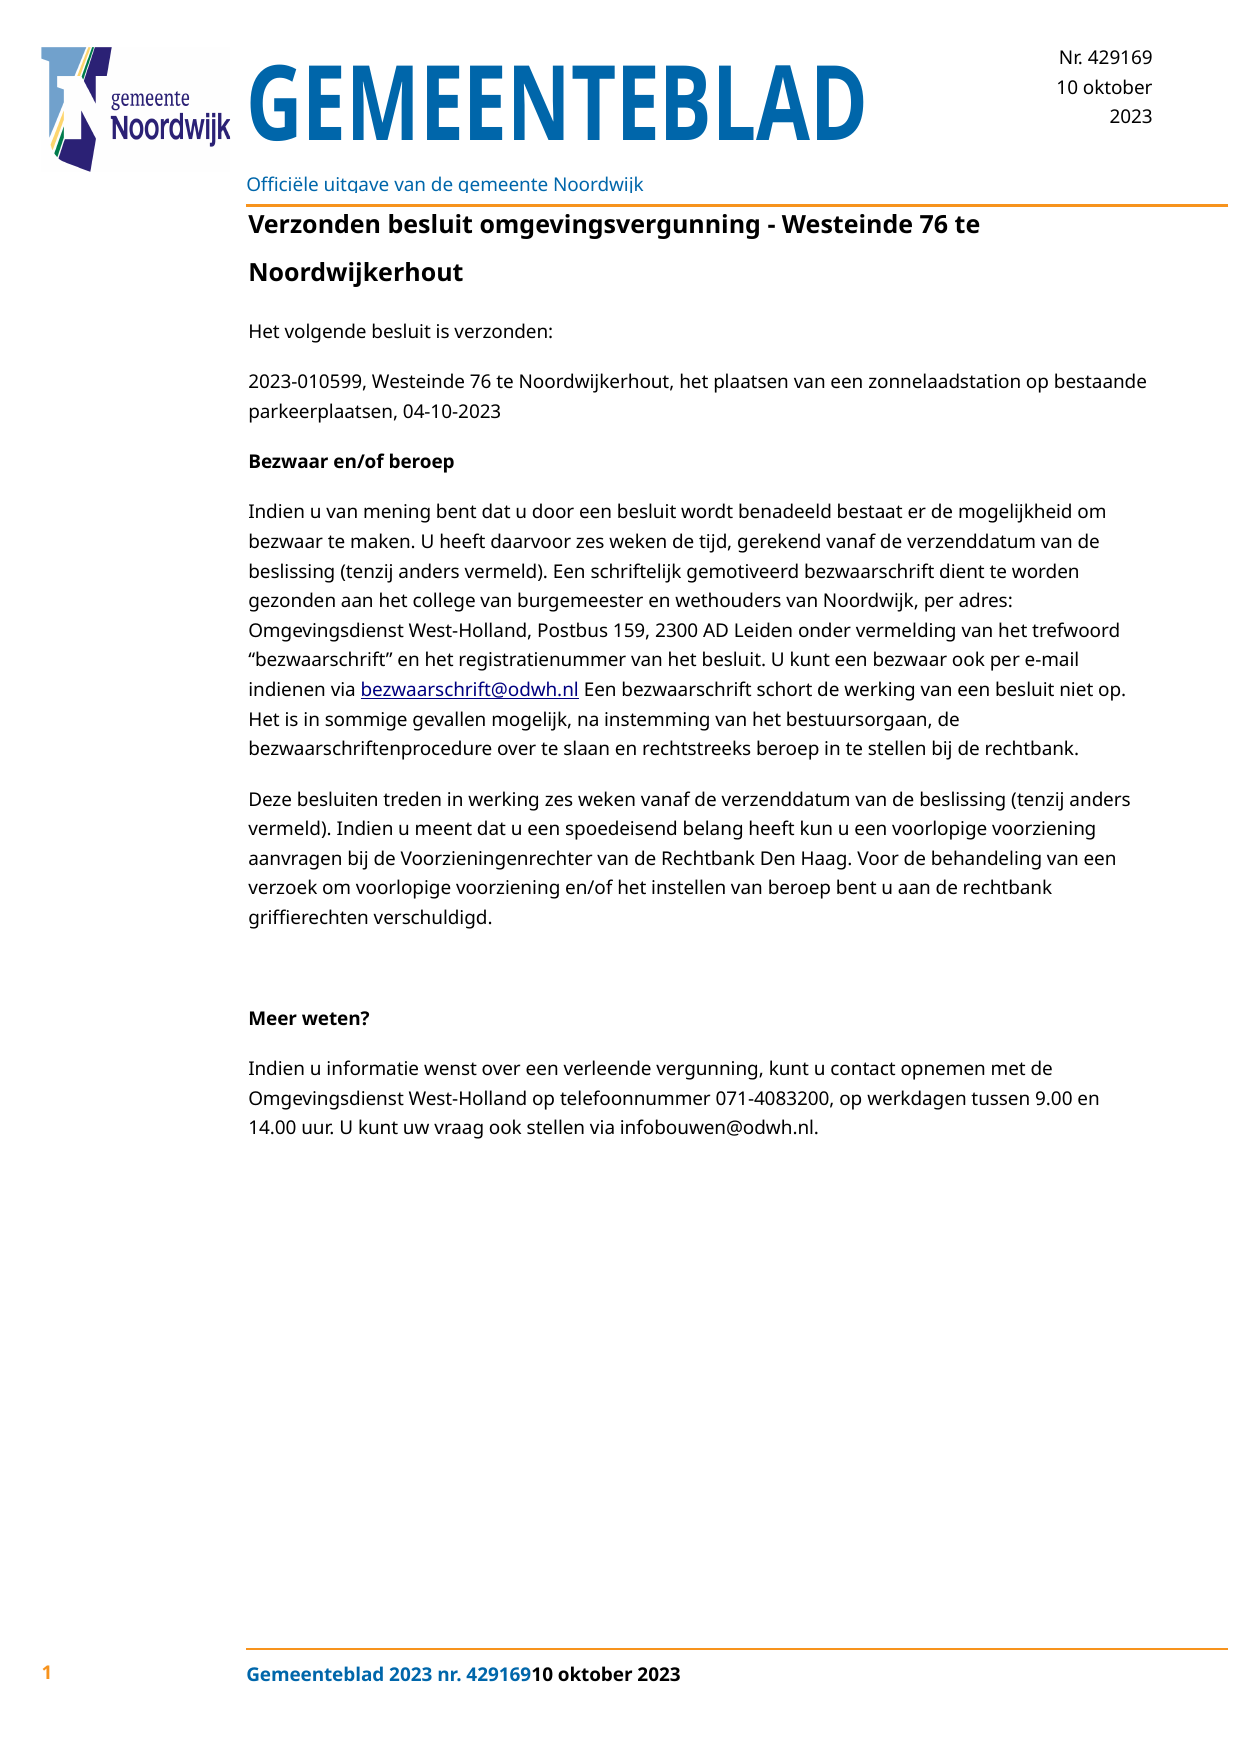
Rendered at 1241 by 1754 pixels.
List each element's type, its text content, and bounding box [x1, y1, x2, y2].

text Deze besluiten treden in werking zes weken vanaf de verzenddatum van de beslissing (tenzij anders vermeld). Indien u meent dat u een spoedeisend belang heeft kun u een voorlopige voorziening aanvragen bij de Voorzieningenrechter van de Rechtbank Den Haag. Voor de behandeling van een verzoek om voorlopige voorziening en/of het instellen van beroep bent u aan de rechtbank griffierechten verschuldigd. [248, 786, 1152, 930]
text Bezwaar en/of beroep [248, 448, 1152, 474]
text Verzonden besluit omgevingsvergunning - Westeinde 76 te Noordwijkerhout [248, 207, 1152, 288]
text Indien u informatie wenst over een verleende vergunning, kunt u contact opnemen met de Omgevingsdienst West-Holland op telefoonnummer 071-4083200, op werkdagen tussen 9.00 en 14.00 uur. U kunt uw vraag ook stellen via infobouwen@odwh.nl. [248, 1055, 1152, 1140]
text 2023-010599, Westeinde 76 te Noordwijkerhout, het plaatsen van een zonnelaadstation op bestaande parkeerplaatsen, 04-10-2023 [248, 368, 1152, 424]
picture [41, 47, 231, 172]
text Meer weten? [248, 1005, 1152, 1031]
text Het volgende besluit is verzonden: [248, 318, 1152, 344]
text Indien u van mening bent dat u door een besluit wordt benadeeld bestaat er de mogelijkheid om bezwaar te maken. U heeft daarvoor zes weken de tijd, gerekend vanaf de verzenddatum van de beslissing (tenzij anders vermeld). Een schriftelijk gemotiveerd bezwaarschrift dient te worden gezonden aan het college van burgemeester en wethouders van Noordwijk, per adres: Omgevingsdienst West-Holland, Postbus 159, 2300 AD Leiden onder vermelding van het trefwoord “bezwaarschrift” en het registratienummer van het besluit. U kunt een bezwaar ook per e-mail indienen via bezwaarschrift@odwh.nl Een bezwaarschrift schort de werking van een besluit niet op. Het is in sommige gevallen mogelijk, na instemming van het bestuursorgaan, de bezwaarschriftenprocedure over te slaan en rechtstreeks beroep in te stellen bij de rechtbank. [248, 499, 1152, 761]
